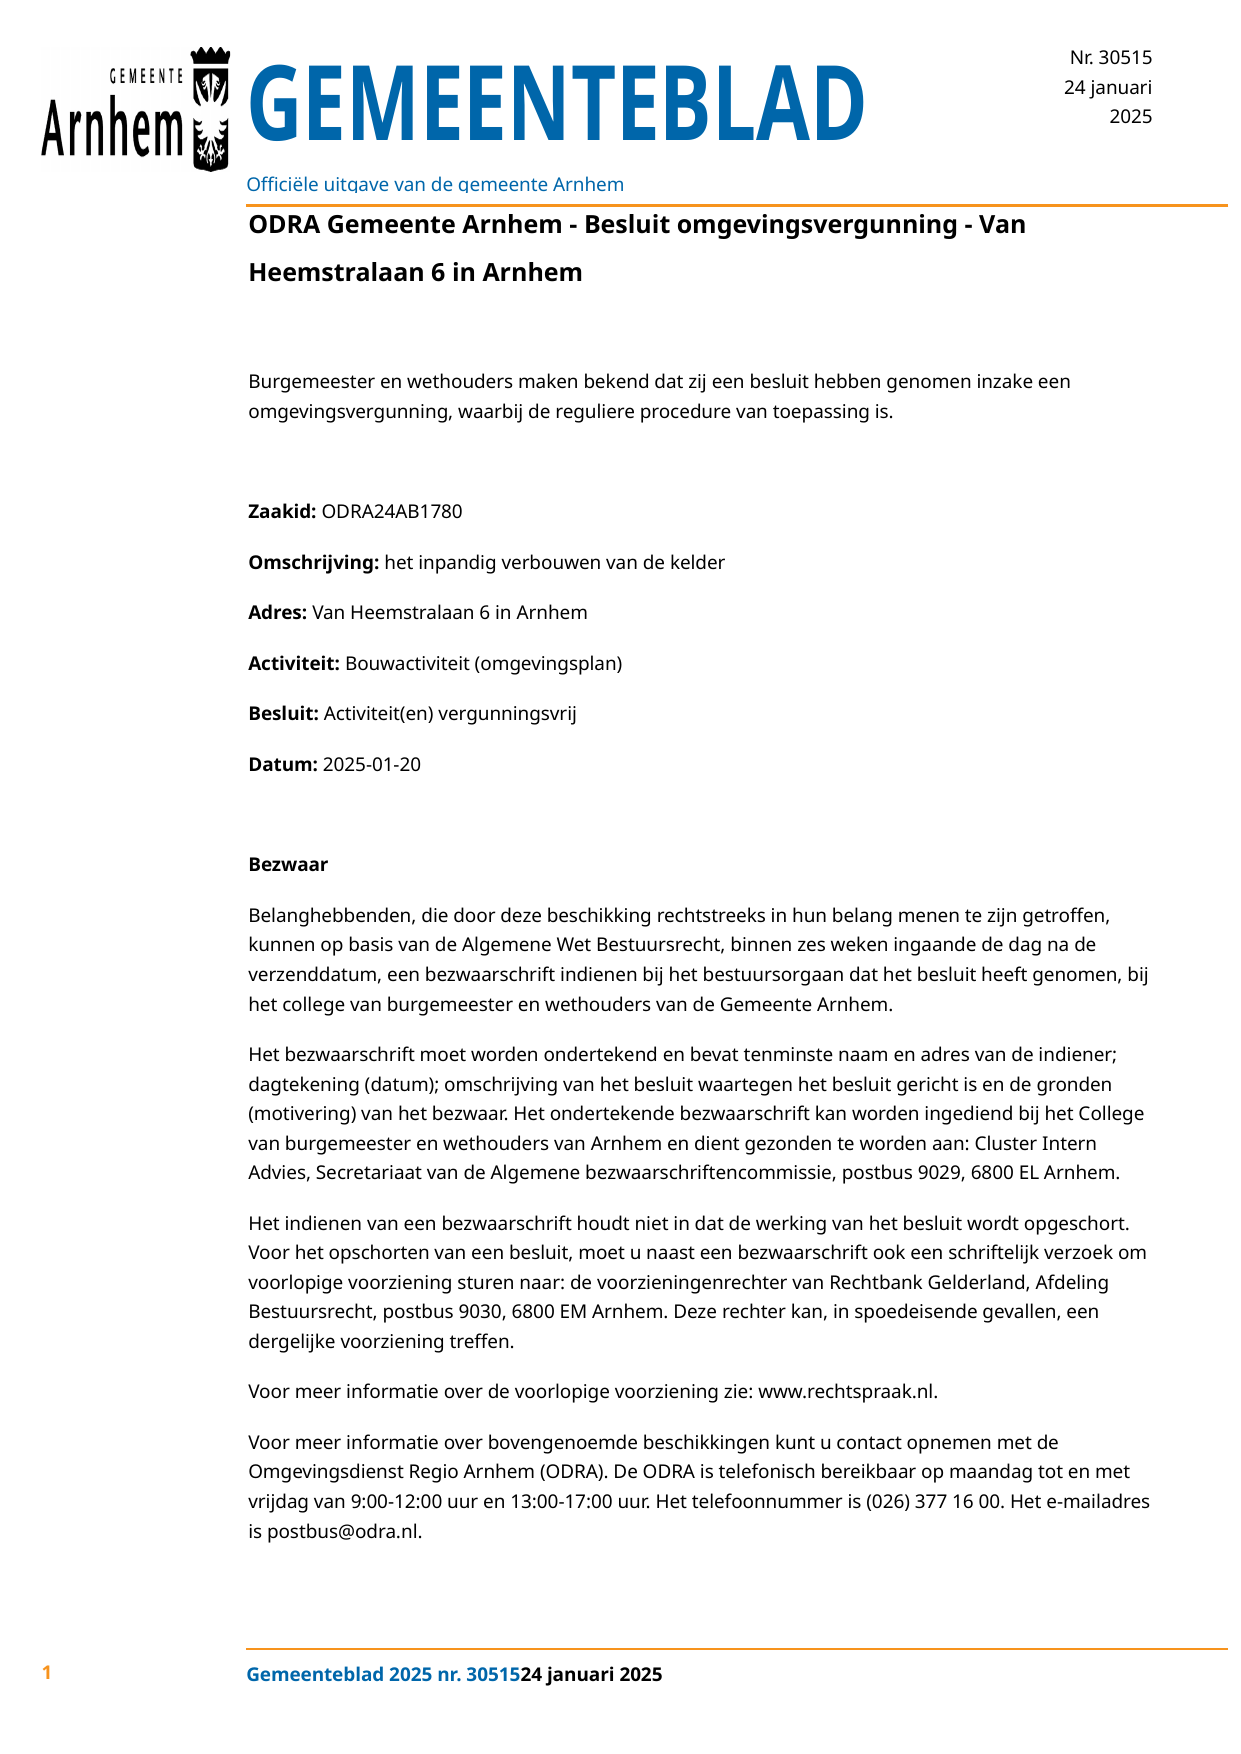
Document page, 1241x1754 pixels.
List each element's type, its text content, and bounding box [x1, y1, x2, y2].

text Voor meer informatie over de voorlopige voorziening zie: www.rechtspraak.nl. [248, 1379, 1152, 1404]
text Het indienen van een bezwaarschrift houdt niet in dat de werking van het besluit wordt opgeschort. Voor het opschorten van een besluit, moet u naast een bezwaarschrift ook een schriftelijk verzoek om voorlopige voorziening sturen naar: de voorzieningenrechter van Rechtbank Gelderland, Afdeling Bestuursrecht, postbus 9030, 6800 EM Arnhem. Deze rechter kan, in spoedeisende gevallen, een dergelijke voorziening treffen. [248, 1210, 1152, 1354]
picture [41, 47, 231, 172]
text Burgemeester en wethouders maken bekend dat zij een besluit hebben genomen inzake een omgevingsvergunning, waarbij de reguliere procedure van toepassing is. [248, 368, 1152, 424]
text Bezwaar [248, 852, 1152, 877]
text Omschrijving: het inpandig verbouwen van de kelder [248, 549, 1152, 575]
text Het bezwaarschrift moet worden ondertekend en bevat tenminste naam en adres van de indiener; dagtekening (datum); omschrijving van het besluit waartegen het besluit gericht is en de gronden (motivering) van het bezwaar. Het ondertekende bezwaarschrift kan worden ingediend bij het College van burgemeester en wethouders van Arnhem en dient gezonden te worden aan: Cluster Intern Advies, Secretariaat van de Algemene bezwaarschriftencommissie, postbus 9029, 6800 EL Arnhem. [248, 1041, 1152, 1185]
text Activiteit: Bouwactiviteit (omgevingsplan) [248, 650, 1152, 676]
text Zaakid: ODRA24AB1780 [248, 499, 1152, 524]
text Adres: Van Heemstralaan 6 in Arnhem [248, 599, 1152, 625]
text Datum: 2025-01-20 [248, 751, 1152, 777]
text Besluit: Activiteit(en) vergunningsvrij [248, 700, 1152, 726]
text ODRA Gemeente Arnhem - Besluit omgevingsvergunning - Van Heemstralaan 6 in Arnhem [248, 207, 1152, 288]
text Belanghebbenden, die door deze beschikking rechtstreeks in hun belang menen te zijn getroffen, kunnen op basis van de Algemene Wet Bestuursrecht, binnen zes weken ingaande de dag na de verzenddatum, een bezwaarschrift indienen bij het bestuursorgaan dat het besluit heeft genomen, bij het college van burgemeester en wethouders van de Gemeente Arnhem. [248, 902, 1152, 1017]
text Voor meer informatie over bovengenoemde beschikkingen kunt u contact opnemen met de Omgevingsdienst Regio Arnhem (ODRA). De ODRA is telefonisch bereikbaar op maandag tot en met vrijdag van 9:00-12:00 uur en 13:00-17:00 uur. Het telefoonnummer is (026) 377 16 00. Het e-mailadres is postbus@odra.nl. [248, 1429, 1152, 1544]
